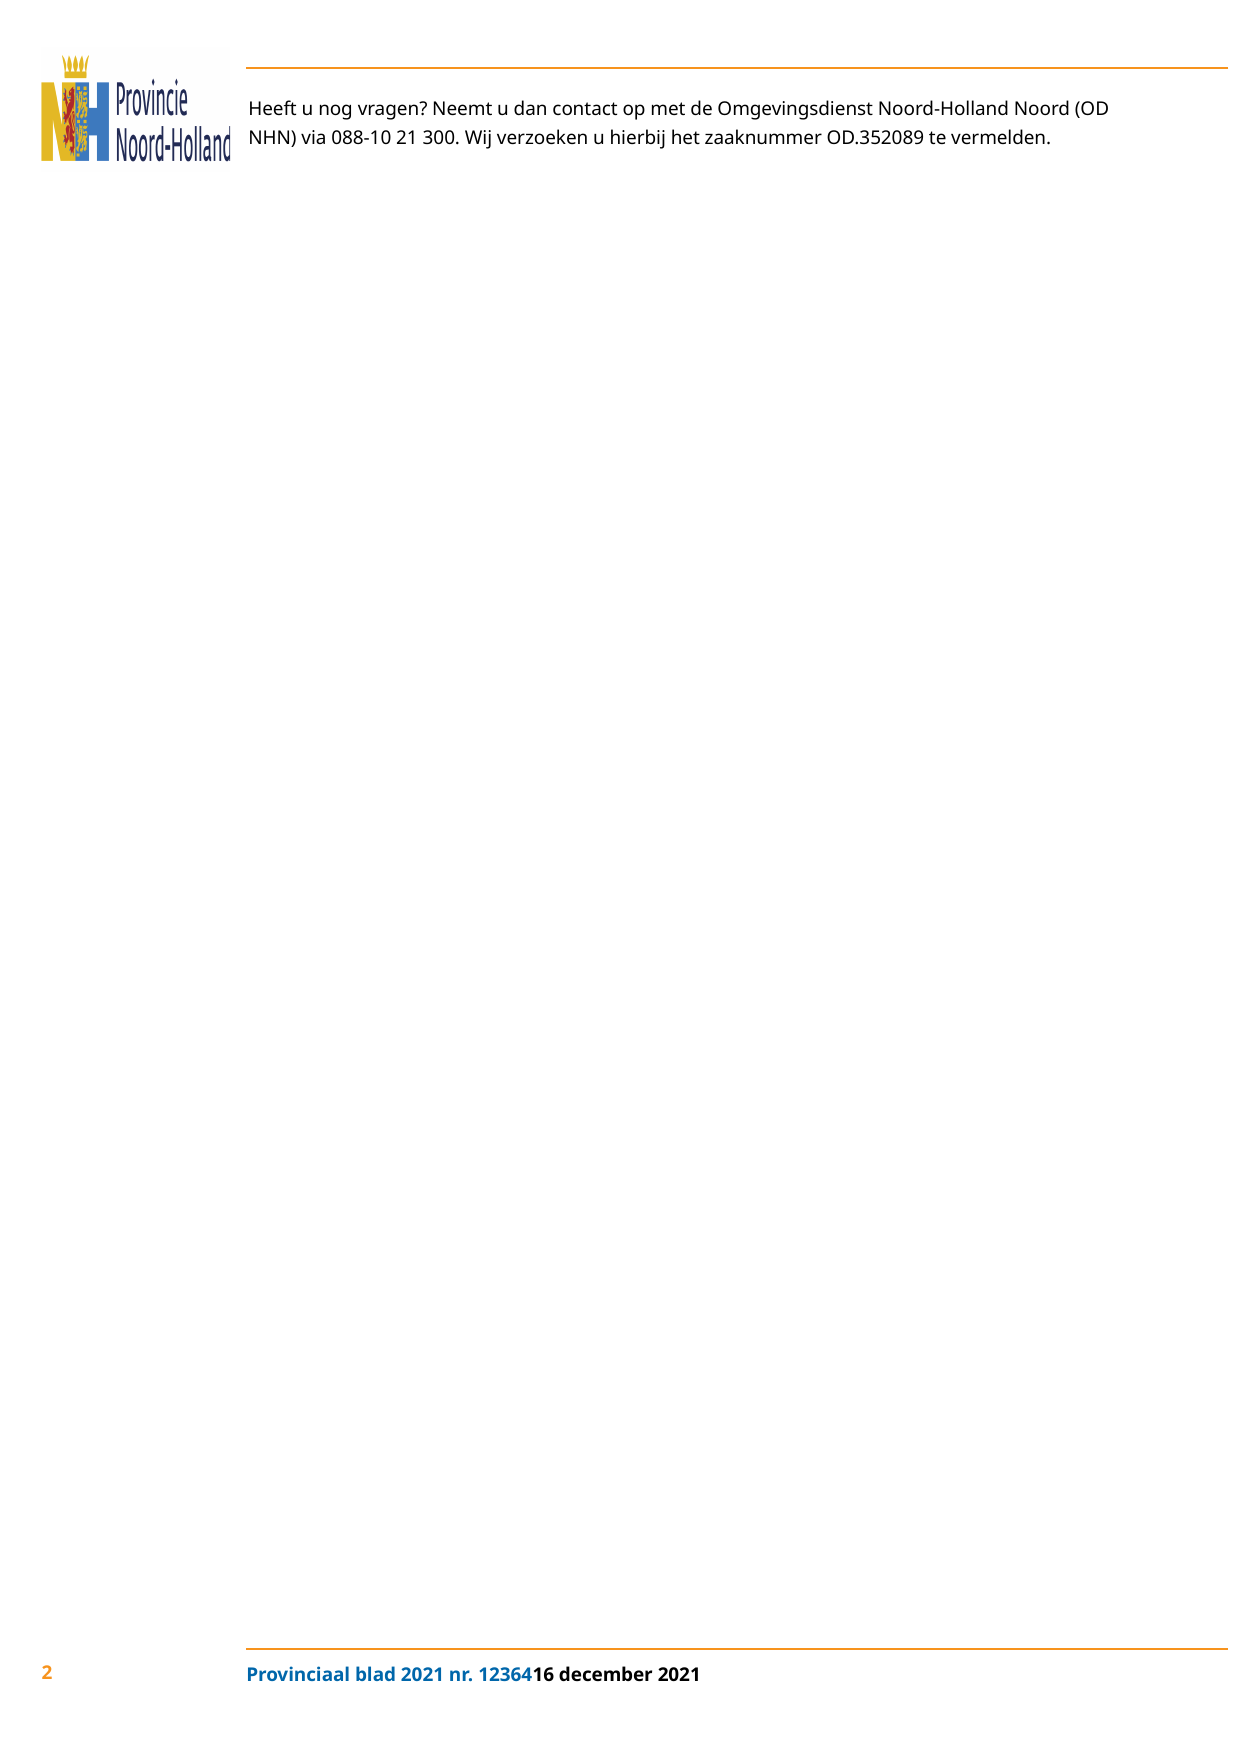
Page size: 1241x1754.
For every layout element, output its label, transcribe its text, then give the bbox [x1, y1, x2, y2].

text Heeft u nog vragen? Neemt u dan contact op met de Omgevingsdienst Noord-Holland Noord (OD NHN) via 088-10 21 300. Wij verzoeken u hierbij het zaaknummer OD.352089 te vermelden. [248, 95, 1152, 150]
picture [41, 47, 231, 172]
